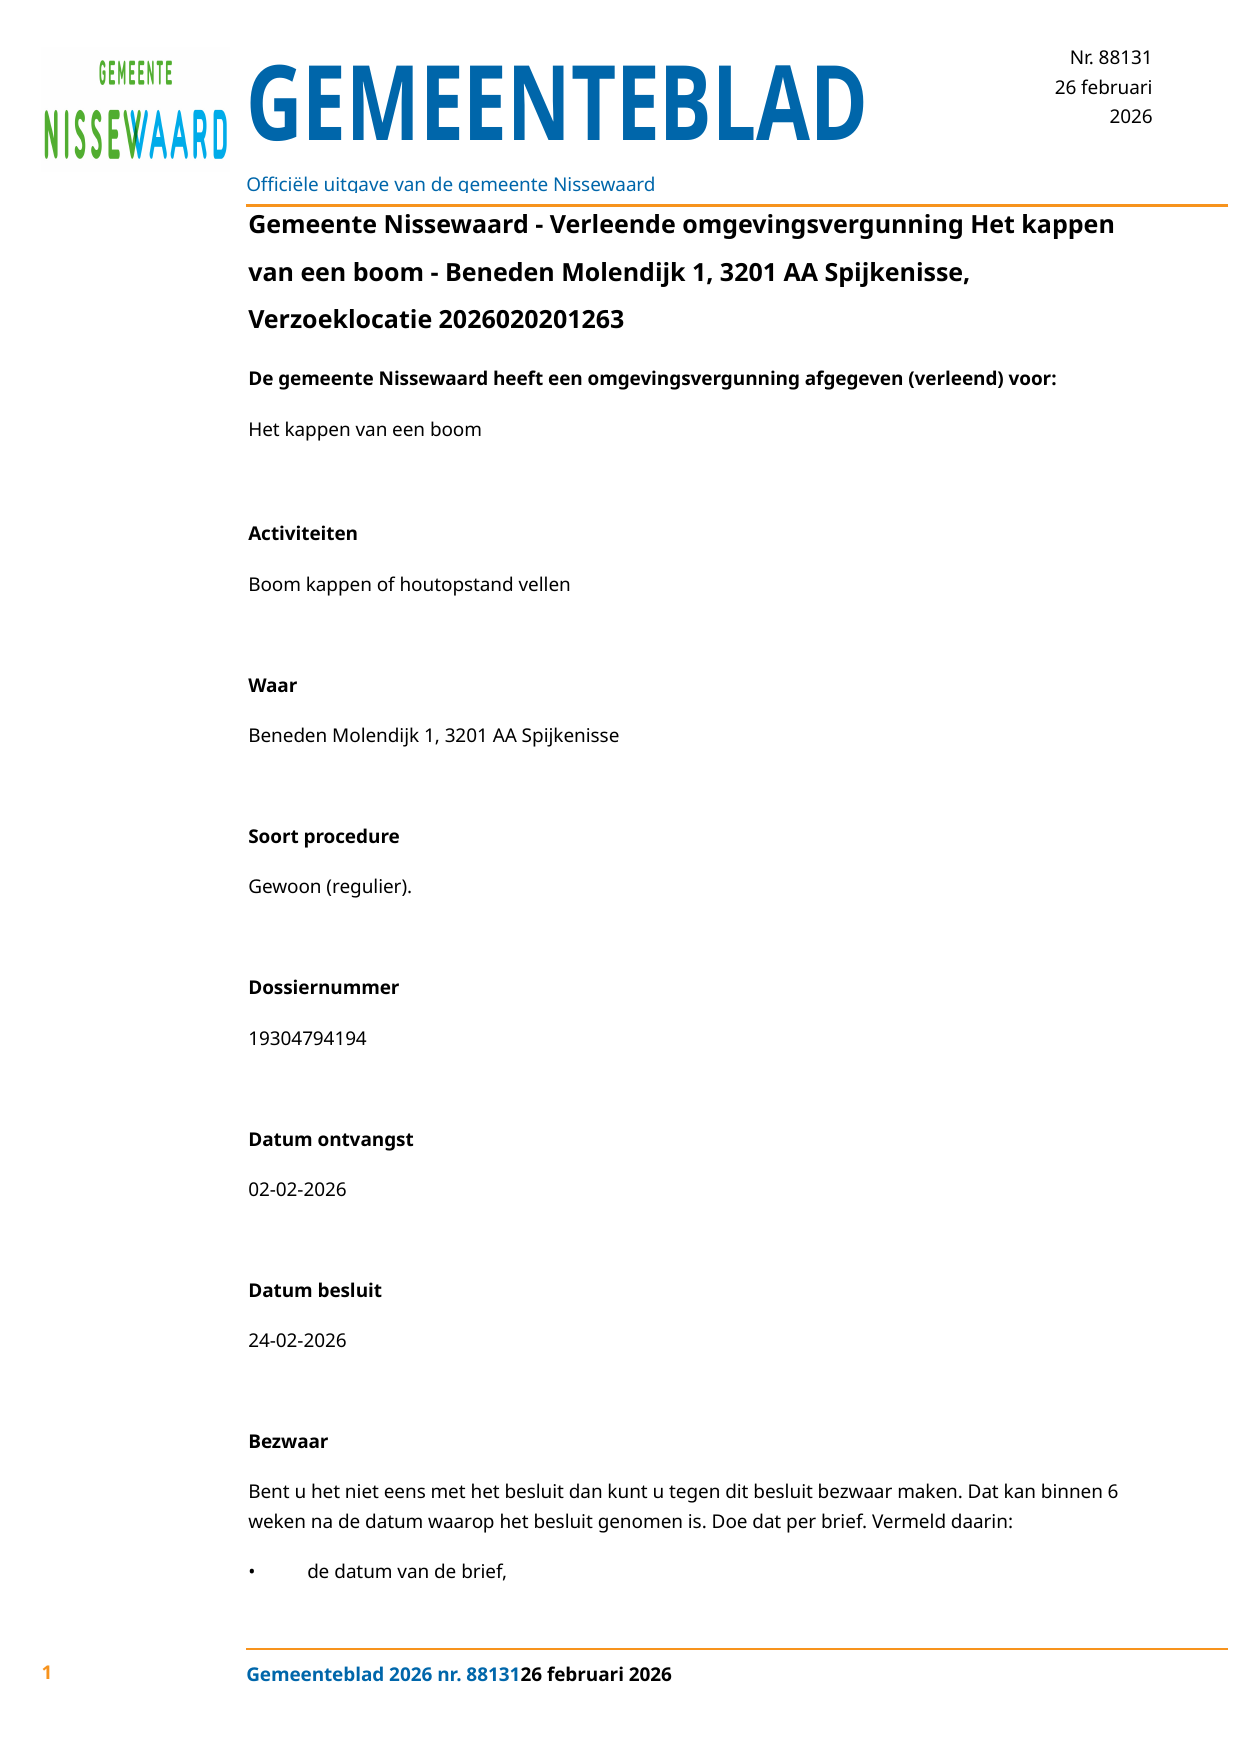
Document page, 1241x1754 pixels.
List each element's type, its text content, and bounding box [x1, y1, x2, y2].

text Activiteiten﻿ [248, 517, 1152, 546]
text Datum ontvangst [248, 1126, 1152, 1151]
text Waar [248, 672, 1152, 698]
text 19304794194 [248, 1025, 1152, 1051]
text Bezwaar [248, 1428, 1152, 1454]
text Boom kappen of houtopstand vellen [248, 571, 1152, 597]
text 02-02-2026 [248, 1176, 1152, 1202]
text Beneden Molendijk 1, 3201 AA Spijkenisse [248, 722, 1152, 748]
text Gemeente Nissewaard - Verleende omgevingsvergunning Het kappen van een boom - Beneden Molendijk 1, 3201 AA Spijkenisse, Verzoeklocatie 2026020201263 [248, 207, 1152, 336]
text 24-02-2026 [248, 1327, 1152, 1353]
text Bent u het niet eens met het besluit dan kunt u tegen dit besluit bezwaar maken. Dat kan binnen 6 weken na de datum waarop het besluit genomen is. Doe dat per brief. Vermeld daarin: [248, 1479, 1152, 1534]
text Het kappen van een boom [248, 416, 1152, 442]
text Soort procedure [248, 823, 1152, 849]
text De gemeente Nissewaard heeft een omgevingsvergunning afgegeven (verleend) voor: [248, 366, 1152, 391]
text Dossiernummer [248, 974, 1152, 1000]
text Gewoon (regulier). [248, 874, 1152, 899]
list de datum van de brief, [248, 1559, 1152, 1584]
picture [41, 47, 231, 172]
text Datum besluit [248, 1277, 1152, 1303]
